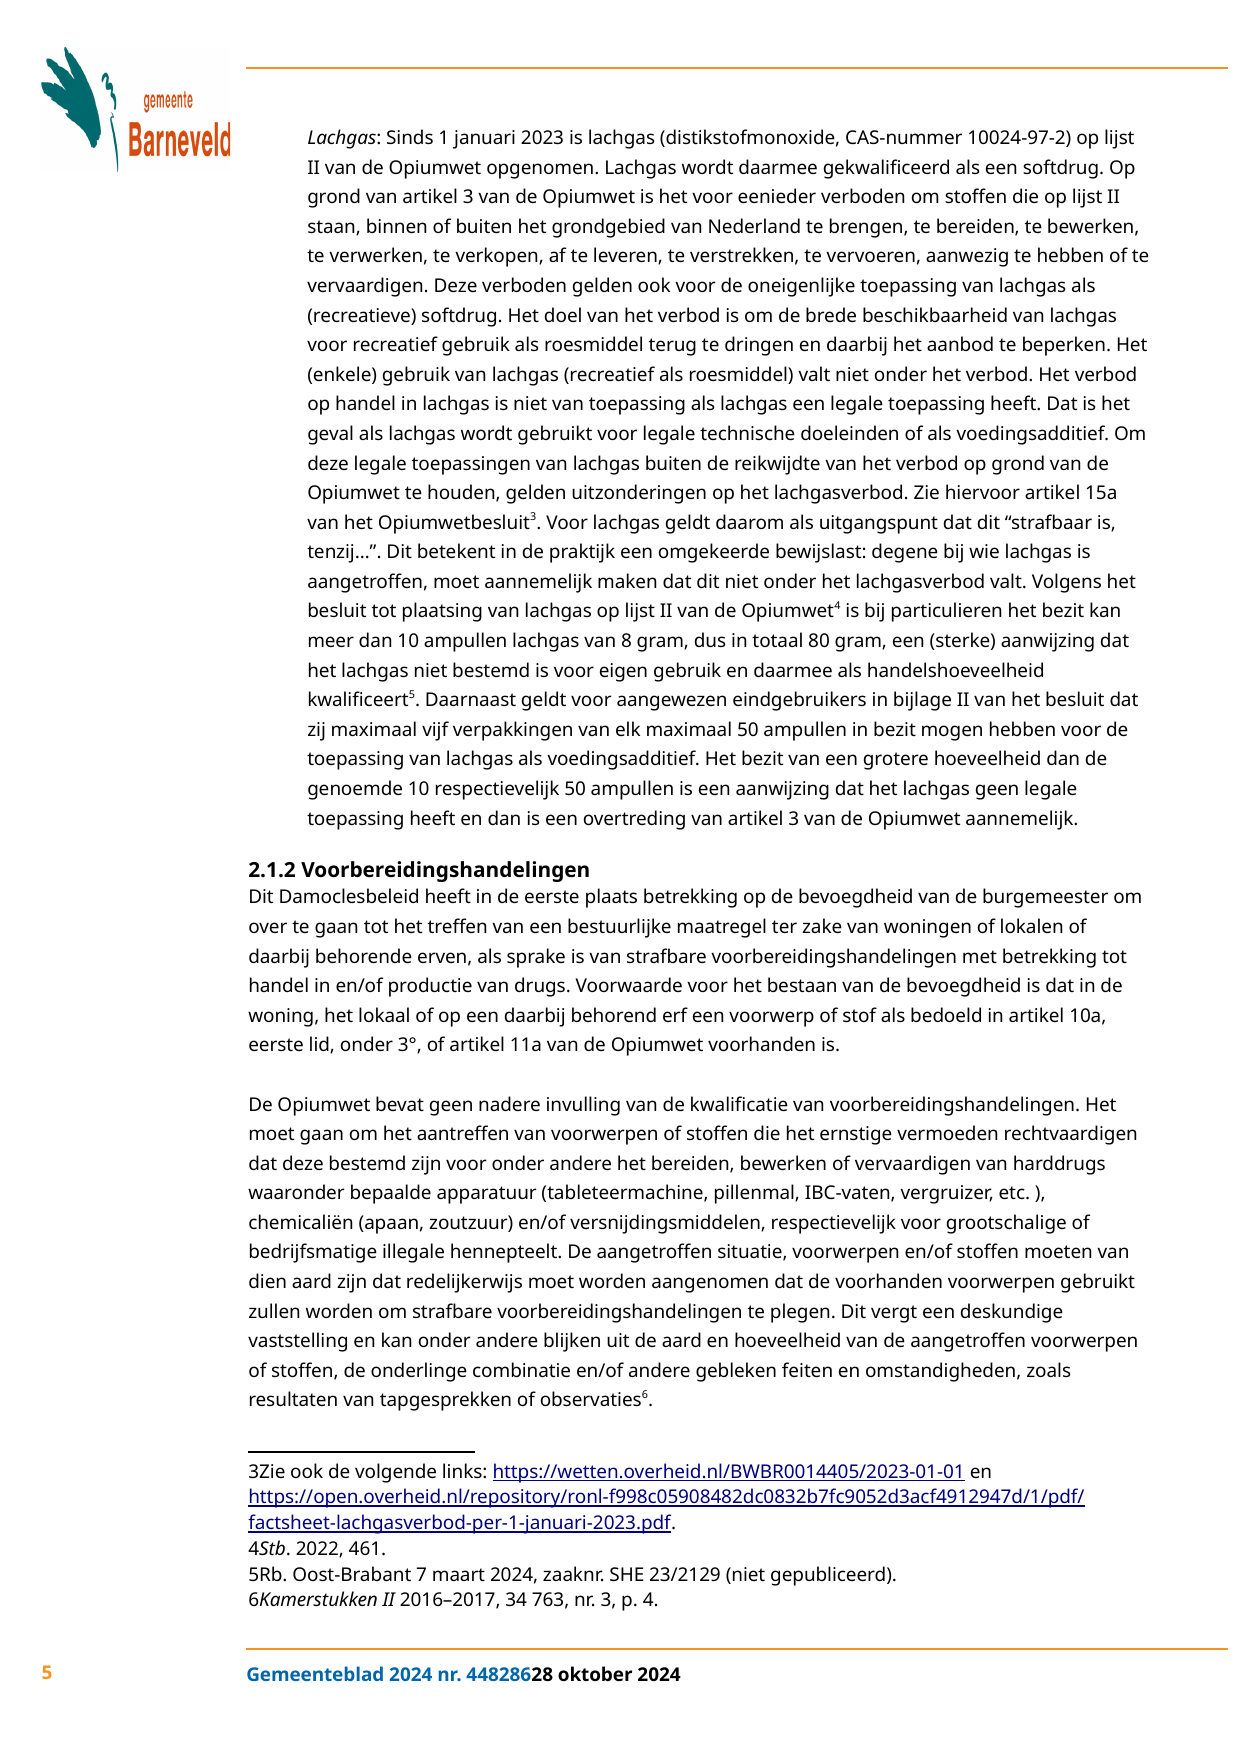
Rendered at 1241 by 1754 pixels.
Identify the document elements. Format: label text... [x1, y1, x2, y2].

text Dit Damoclesbeleid heeft in de eerste plaats betrekking op de bevoegdheid van de burgemeester om over te gaan tot het treffen van een bestuurlijke maatregel ter zake van woningen of lokalen of daarbij behorende erven, als sprake is van strafbare voorbereidingshandelingen met betrekking tot handel in en/of productie van drugs. Voorwaarde voor het bestaan van de bevoegdheid is dat in de woning, het lokaal of op een daarbij behorend erf een voorwerp of stof als bedoeld in artikel 10a, eerste lid, onder 3°, of artikel 11a van de Opiumwet voorhanden is. [248, 884, 1152, 1057]
text 2.1.2 Voorbereidingshandelingen [248, 855, 1152, 884]
text De Opiumwet bevat geen nadere invulling van de kwalificatie van voorbereidingshandelingen. Het moet gaan om het aantreffen van voorwerpen of stoffen die het ernstige vermoeden rechtvaardigen dat deze bestemd zijn voor onder andere het bereiden, bewerken of vervaardigen van harddrugs waaronder bepaalde apparatuur (tableteermachine, pillenmal, IBC-vaten, vergruizer, etc. ), chemicaliën (apaan, zoutzuur) en/of versnijdingsmiddelen, respectievelijk voor grootschalige of bedrijfsmatige illegale hennepteelt. De aangetroffen situatie, voorwerpen en/of stoffen moeten van dien aard zijn dat redelijkerwijs moet worden aangenomen dat de voorhanden voorwerpen gebruikt zullen worden om strafbare voorbereidingshandelingen te plegen. Dit vergt een deskundige vaststelling en kan onder andere blijken uit de aard en hoeveelheid van de aangetroffen voorwerpen of stoffen, de onderlinge combinatie en/of andere gebleken feiten en omstandigheden, zoals resultaten van tapgesprekken of observaties. [248, 1091, 1152, 1412]
picture [41, 47, 231, 172]
text Kamerstukken II 2016–2017, 34 763, nr. 3, p. 4. [248, 1586, 1152, 1612]
list Rb. Oost-Brabant 7 maart 2024, zaaknr. SHE 23/2129 (niet gepubliceerd). [248, 1561, 1152, 1586]
list Stb. 2022, 461. [248, 1535, 1152, 1561]
list Zie ook de volgende links: https://wetten.overheid.nl/BWBR0014405/2023-01-01 en https://open.overheid.nl/repository/ronl-f998c05908482dc0832b7fc9052d3acf4912947d/1/pdf/factsheet-lachgasverbod-per-1-januari-2023.pdf. [248, 1458, 1152, 1535]
list Lachgas: Sinds 1 januari 2023 is lachgas (distikstofmonoxide, CAS-nummer 10024-97-2) op lijst II van de Opiumwet opgenomen. Lachgas wordt daarmee gekwalificeerd als een softdrug. Op grond van artikel 3 van de Opiumwet is het voor eenieder verboden om stoffen die op lijst II staan, binnen of buiten het grondgebied van Nederland te brengen, te bereiden, te bewerken, te verwerken, te verkopen, af te leveren, te verstrekken, te vervoeren, aanwezig te hebben of te vervaardigen. Deze verboden gelden ook voor de oneigenlijke toepassing van lachgas als (recreatieve) softdrug. Het doel van het verbod is om de brede beschikbaarheid van lachgas voor recreatief gebruik als roesmiddel terug te dringen en daarbij het aanbod te beperken. Het (enkele) gebruik van lachgas (recreatief als roesmiddel) valt niet onder het verbod. Het verbod op handel in lachgas is niet van toepassing als lachgas een legale toepassing heeft. Dat is het geval als lachgas wordt gebruikt voor legale technische doeleinden of als voedingsadditief. Om deze legale toepassingen van lachgas buiten de reikwijdte van het verbod op grond van de Opiumwet te houden, gelden uitzonderingen op het lachgasverbod. Zie hiervoor artikel 15a van het Opiumwetbesluit. Voor lachgas geldt daarom als uitgangspunt dat dit “strafbaar is, tenzij…”. Dit betekent in de praktijk een omgekeerde bewijslast: degene bij wie lachgas is aangetroffen, moet aannemelijk maken dat dit niet onder het lachgasverbod valt. Volgens het besluit tot plaatsing van lachgas op lijst II van de Opiumwet is bij particulieren het bezit kan meer dan 10 ampullen lachgas van 8 gram, dus in totaal 80 gram, een (sterke) aanwijzing dat het lachgas niet bestemd is voor eigen gebruik en daarmee als handelshoeveelheid kwalificeert. Daarnaast geldt voor aangewezen eindgebruikers in bijlage II van het besluit dat zij maximaal vijf verpakkingen van elk maximaal 50 ampullen in bezit mogen hebben voor de toepassing van lachgas als voedingsadditief. Het bezit van een grotere hoeveelheid dan de genoemde 10 respectievelijk 50 ampullen is een aanwijzing dat het lachgas geen legale toepassing heeft en dan is een overtreding van artikel 3 van de Opiumwet aannemelijk. [248, 124, 1152, 831]
